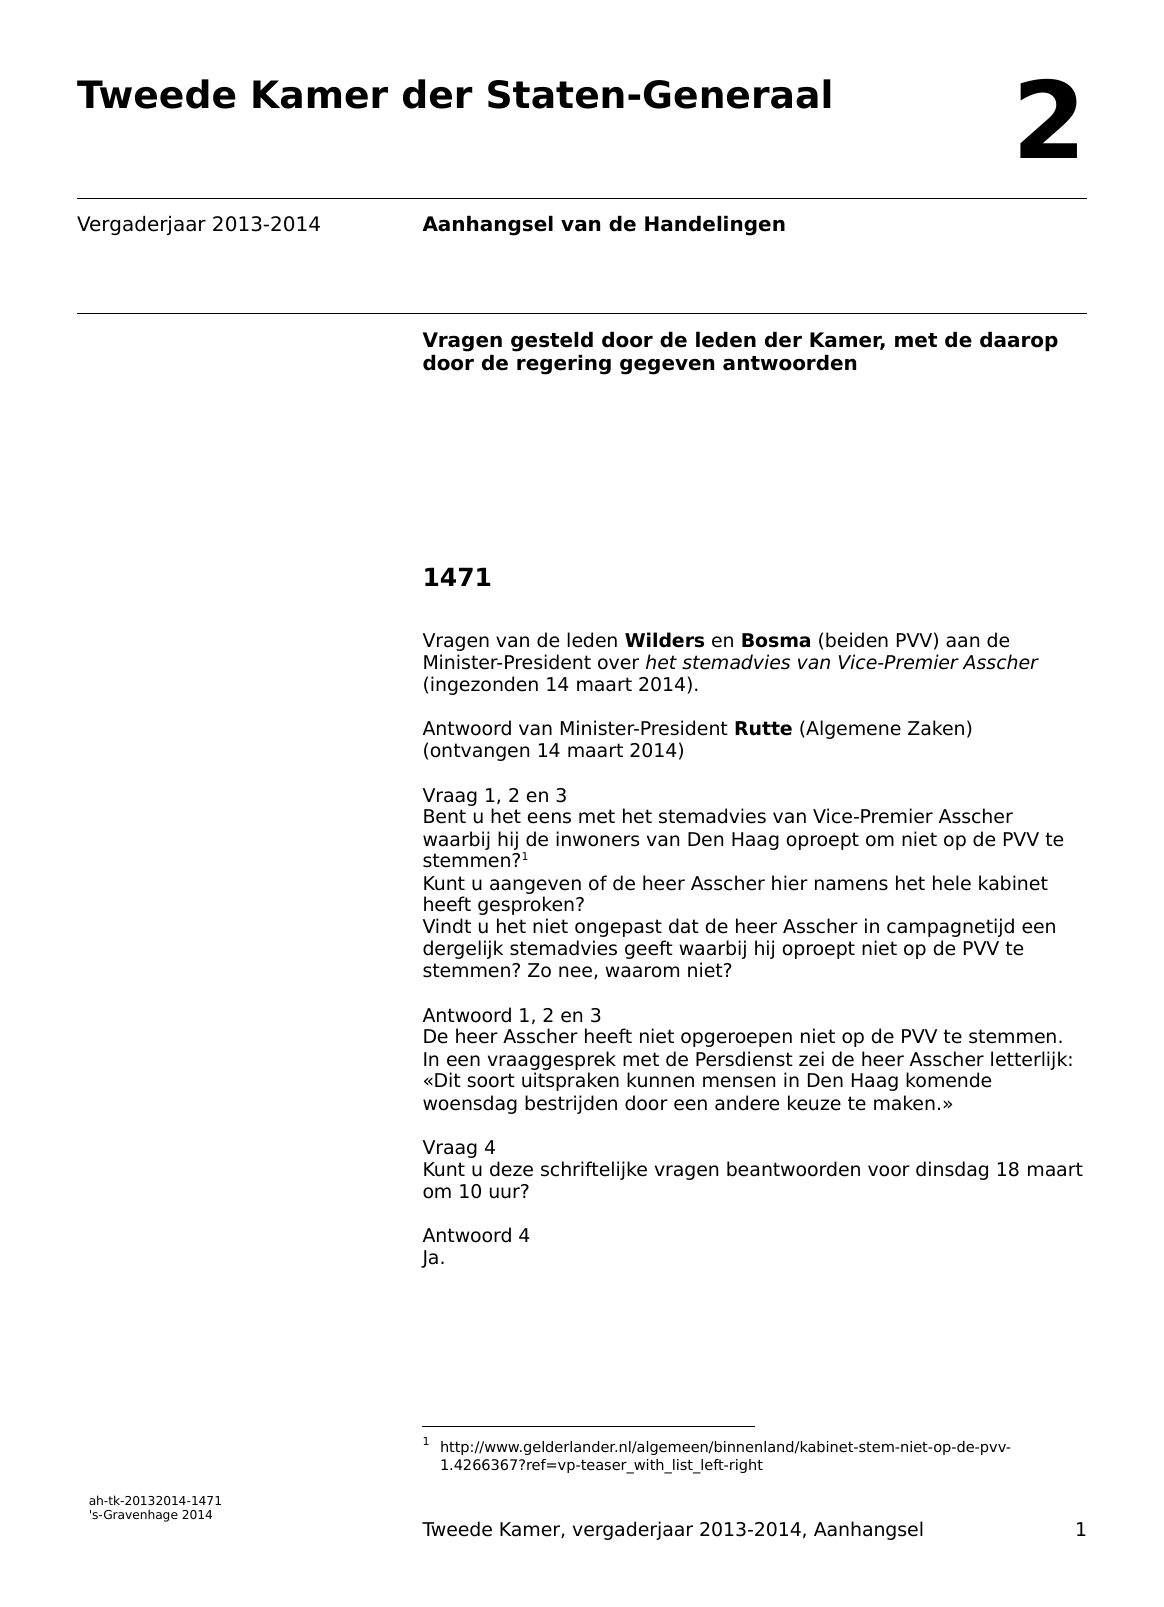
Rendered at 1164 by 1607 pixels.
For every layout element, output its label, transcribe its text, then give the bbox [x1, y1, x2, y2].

table_cell Vergaderjaar 2013-2014 [77, 199, 422, 313]
text Antwoord 1, 2 en 3 [422, 1004, 1087, 1026]
text Vraag 4 [422, 1137, 1087, 1158]
table_header Tweede Kamer der Staten-Generaal [77, 59, 886, 198]
text Vragen van de leden Wilders en Bosma (beiden PVV) aan de Minister-President over het stemadvies van Vice-Premier Asscher (ingezonden 14 maart 2014). [422, 630, 1087, 696]
text Kunt u deze schriftelijke vragen beantwoorden voor dinsdag 18 maart om 10 uur? [422, 1158, 1087, 1202]
table_cell Vragen gesteld door de leden der Kamer, met de daarop door de regering gegeven antwoorden [422, 314, 1087, 375]
text De heer Asscher heeft niet opgeroepen niet op de PVV te stemmen. In een vraaggesprek met de Persdienst zei de heer Asscher letterlijk: «Dit soort uitspraken kunnen mensen in Den Haag komende woensdag bestrijden door een andere keuze te maken.» [422, 1026, 1087, 1114]
table_cell Aanhangsel van de Handelingen [422, 199, 1087, 313]
table_header 2 [886, 59, 1087, 198]
text 's-Gravenhage 2014 [88, 1508, 323, 1522]
text ah-tk-20132014-1471 [88, 1494, 323, 1508]
text Antwoord 4 [422, 1225, 1087, 1247]
table_cell [77, 314, 422, 375]
text 1471 [422, 563, 1087, 592]
text Vraag 1, 2 en 3 [422, 784, 1087, 806]
text Antwoord van Minister-President Rutte (Algemene Zaken) (ontvangen 14 maart 2014) [422, 718, 1087, 762]
text Vindt u het niet ongepast dat de heer Asscher in campagnetijd een dergelijk stemadvies geeft waarbij hij oproept niet op de PVV te stemmen? Zo nee, waarom niet? [422, 916, 1087, 982]
text Bent u het eens met het stemadvies van Vice-Premier Asscher waarbij hij de inwoners van Den Haag oproept om niet op de PVV te stemmen? [422, 806, 1087, 872]
text Ja. [422, 1247, 1087, 1269]
text Kunt u aangeven of de heer Asscher hier namens het hele kabinet heeft gesproken? [422, 872, 1087, 916]
text http://www.gelderlander.nl/algemeen/binnenland/kabinet-stem-niet-op-de-pvv-1.4266367?ref=vp-teaser_with_list_left-right [422, 1435, 1087, 1474]
